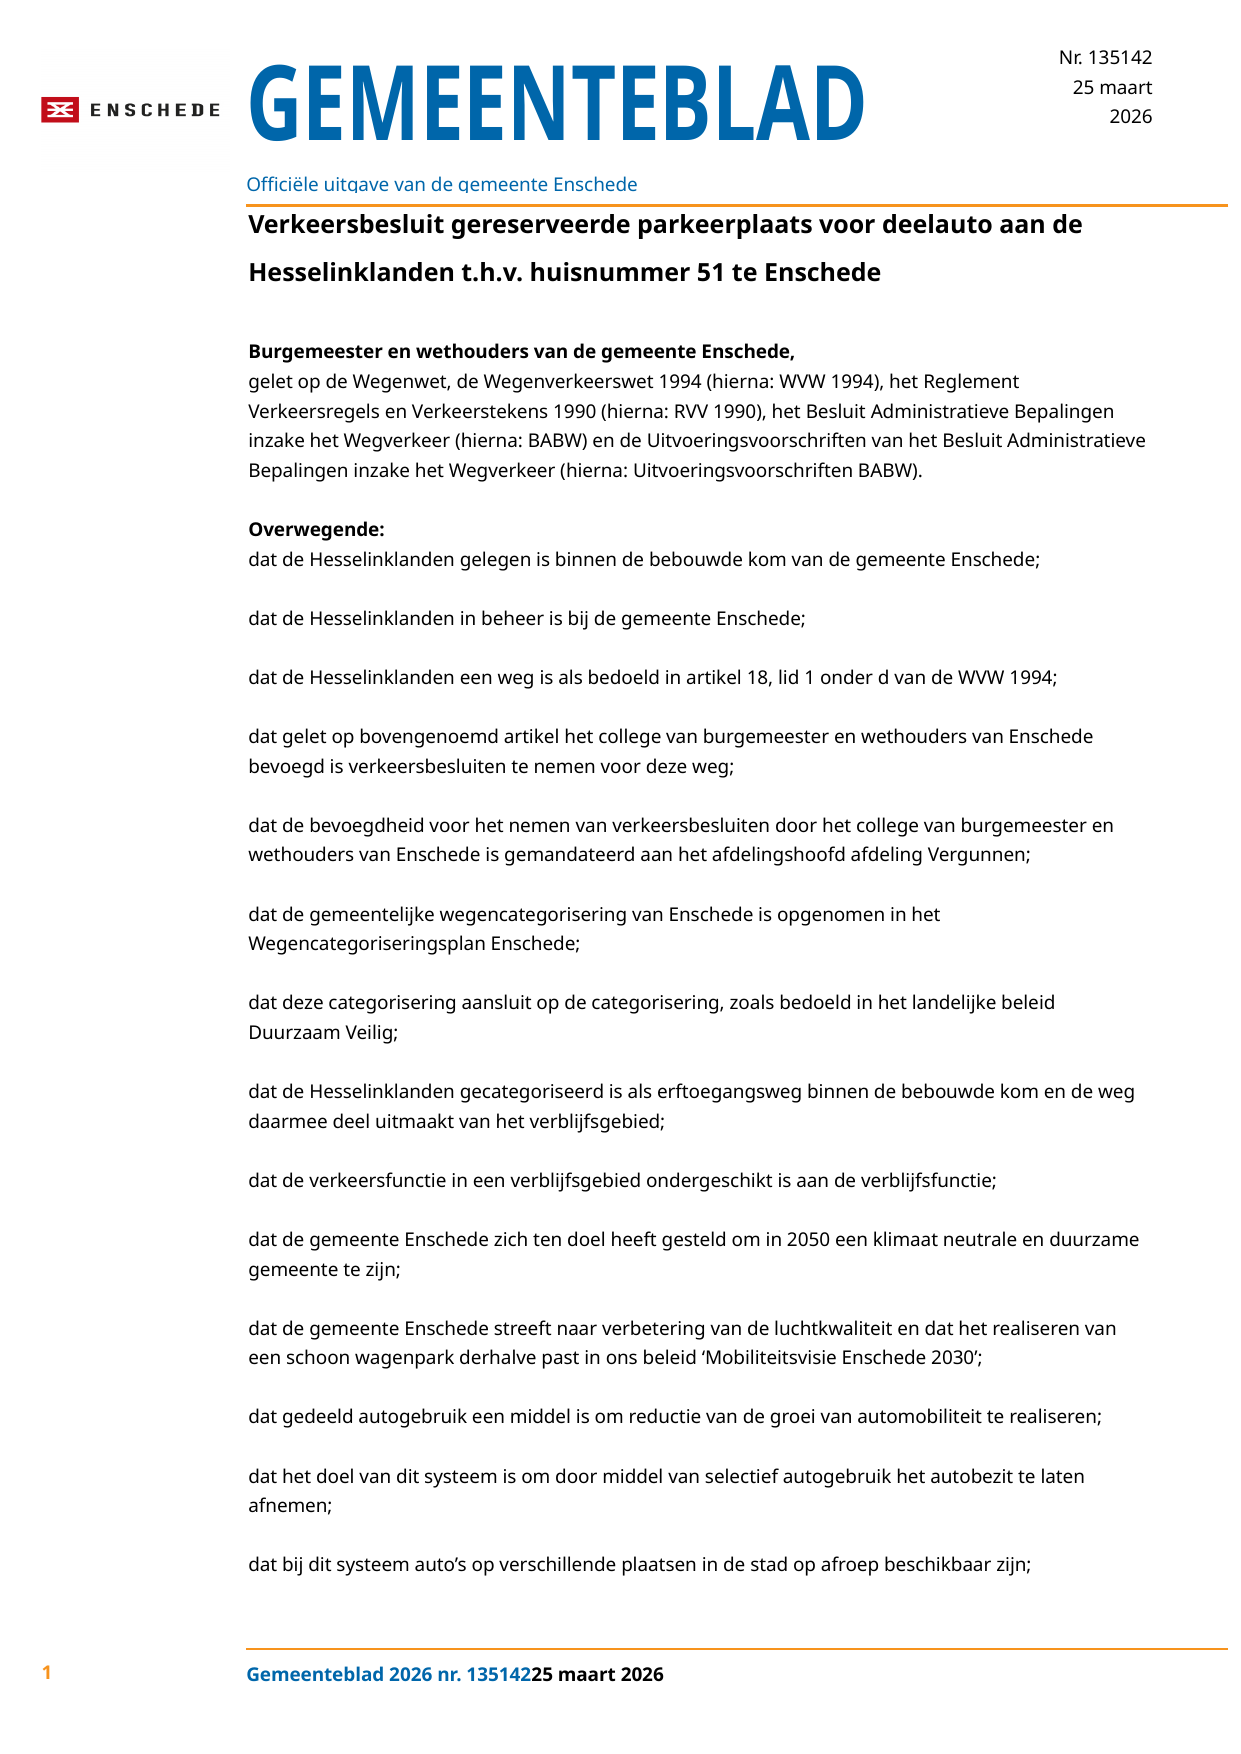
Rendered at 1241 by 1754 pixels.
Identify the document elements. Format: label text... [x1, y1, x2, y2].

text Burgemeester en wethouders van de gemeente Enschede, [248, 339, 1152, 364]
text Verkeersbesluit gereserveerde parkeerplaats voor deelauto aan de Hesselinklanden t.h.v. huisnummer 51 te Enschede [248, 207, 1152, 288]
text dat de gemeente Enschede zich ten doel heeft gesteld om in 2050 een klimaat neutrale en duurzame gemeente te zijn; [248, 1226, 1152, 1281]
text dat de bevoegdheid voor het nemen van verkeersbesluiten door het college van burgemeester en wethouders van Enschede is gemandateerd aan het afdelingshoofd afdeling Vergunnen; [248, 812, 1152, 867]
text dat de Hesselinklanden in beheer is bij de gemeente Enschede; [248, 605, 1152, 631]
text dat gelet op bovengenoemd artikel het college van burgemeester en wethouders van Enschede bevoegd is verkeersbesluiten te nemen voor deze weg; [248, 723, 1152, 778]
picture [41, 47, 231, 172]
text dat de gemeentelijke wegencategorisering van Enschede is opgenomen in het Wegencategoriseringsplan Enschede; [248, 901, 1152, 956]
text dat de gemeente Enschede streeft naar verbetering van de luchtkwaliteit en dat het realiseren van een schoon wagenpark derhalve past in ons beleid ‘Mobiliteitsvisie Enschede 2030’; [248, 1315, 1152, 1370]
text dat het doel van dit systeem is om door middel van selectief autogebruik het autobezit te laten afnemen; [248, 1463, 1152, 1518]
text Overwegende: [248, 516, 1152, 542]
text dat de Hesselinklanden gecategoriseerd is als erftoegangsweg binnen de bebouwde kom en de weg daarmee deel uitmaakt van het verblijfsgebied; [248, 1078, 1152, 1133]
text dat gedeeld autogebruik een middel is om reductie van de groei van automobiliteit te realiseren; [248, 1404, 1152, 1429]
text dat de verkeersfunctie in een verblijfsgebied ondergeschikt is aan de verblijfsfunctie; [248, 1167, 1152, 1193]
text dat bij dit systeem auto’s op verschillende plaatsen in de stad op afroep beschikbaar zijn; [248, 1552, 1152, 1577]
text dat de Hesselinklanden een weg is als bedoeld in artikel 18, lid 1 onder d van de WVW 1994; [248, 664, 1152, 690]
text gelet op de Wegenwet, de Wegenverkeerswet 1994 (hierna: WVW 1994), het Reglement Verkeersregels en Verkeerstekens 1990 (hierna: RVV 1990), het Besluit Administratieve Bepalingen inzake het Wegverkeer (hierna: BABW) en de Uitvoeringsvoorschriften van het Besluit Administratieve Bepalingen inzake het Wegverkeer (hierna: Uitvoeringsvoorschriften BABW). [248, 368, 1152, 483]
text dat deze categorisering aansluit op de categorisering, zoals bedoeld in het landelijke beleid Duurzaam Veilig; [248, 989, 1152, 1045]
text dat de Hesselinklanden gelegen is binnen de bebouwde kom van de gemeente Enschede; [248, 546, 1152, 571]
